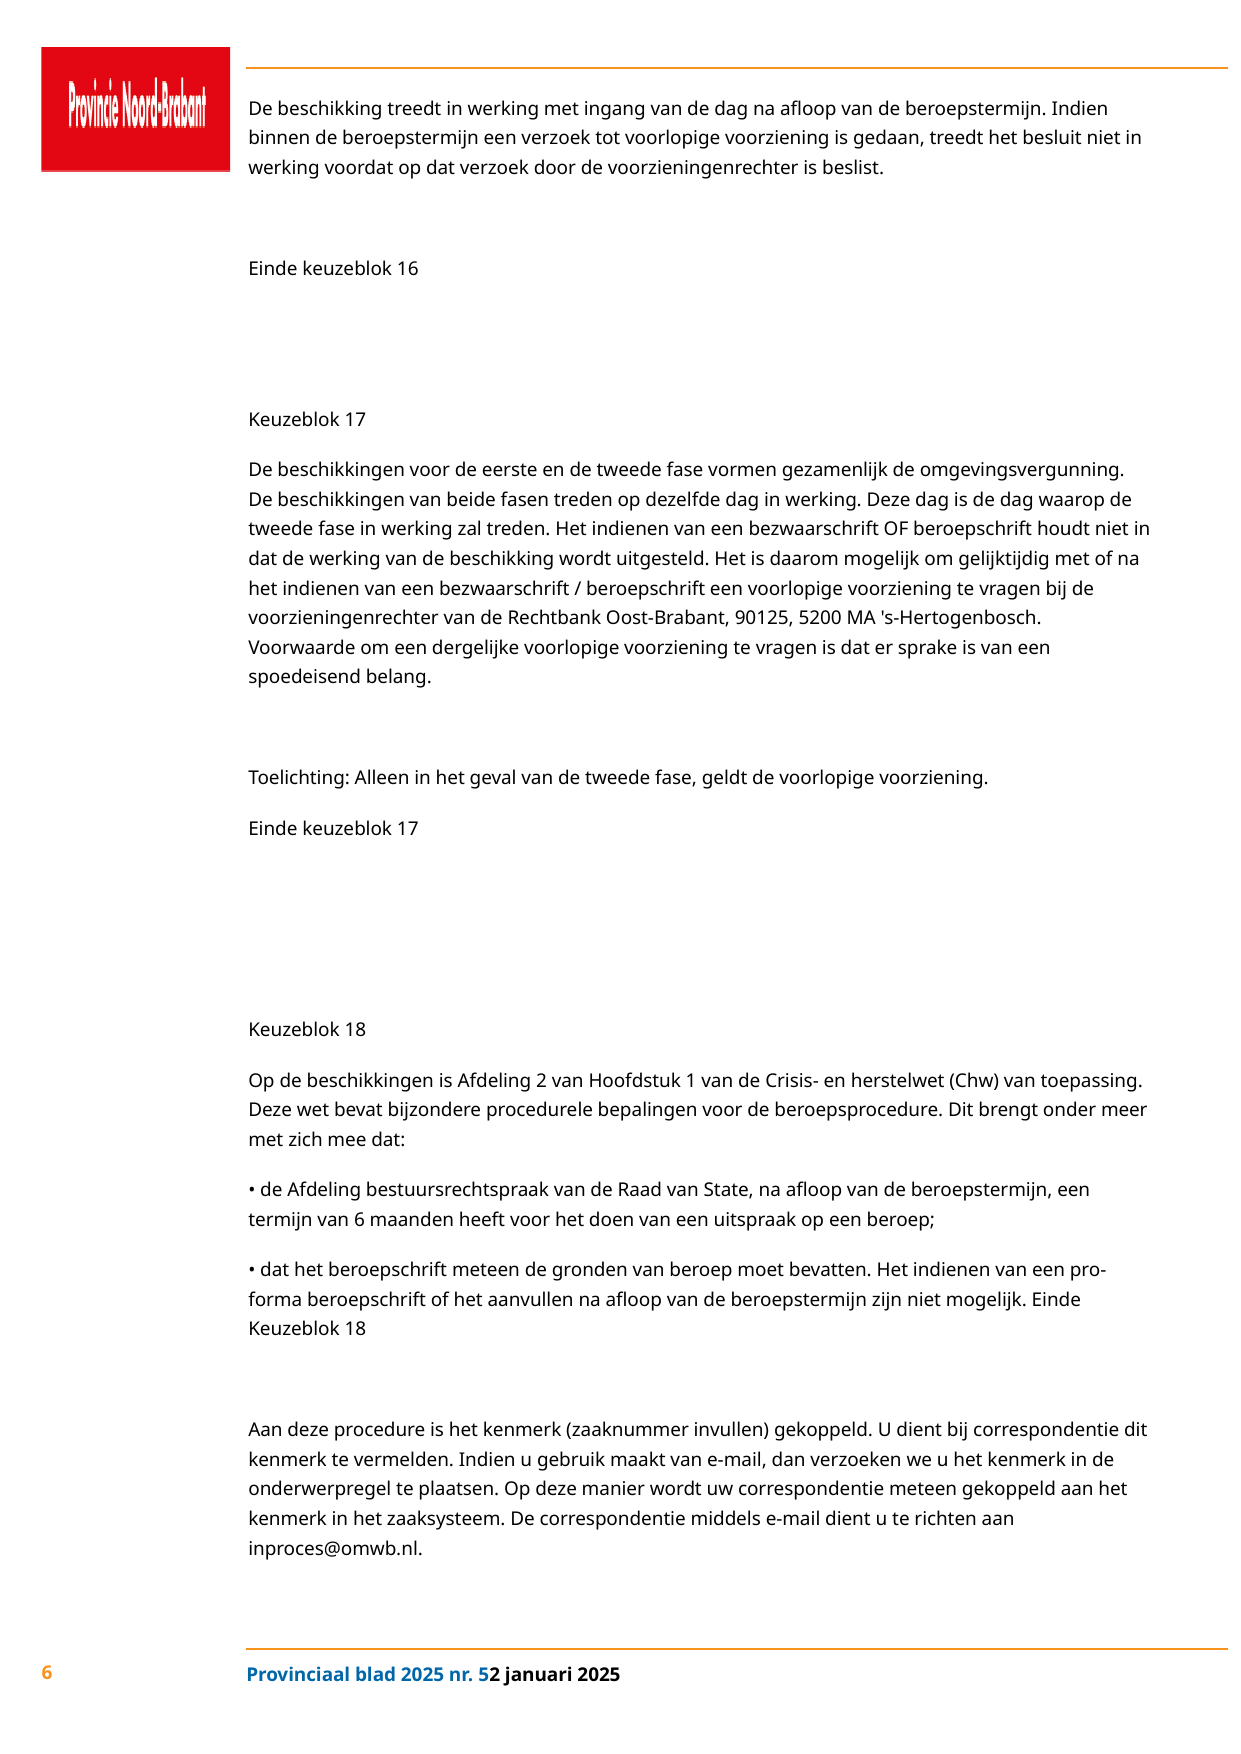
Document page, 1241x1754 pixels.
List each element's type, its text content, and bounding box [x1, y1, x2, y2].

text De beschikkingen voor de eerste en de tweede fase vormen gezamenlijk de omgevingsvergunning. De beschikkingen van beide fasen treden op dezelfde dag in werking. Deze dag is de dag waarop de tweede fase in werking zal treden. Het indienen van een bezwaarschrift OF beroepschrift houdt niet in dat de werking van de beschikking wordt uitgesteld. Het is daarom mogelijk om gelijktijdig met of na het indienen van een bezwaarschrift / beroepschrift een voorlopige voorziening te vragen bij de voorzieningenrechter van de Rechtbank Oost-Brabant, 90125, 5200 MA 's-Hertogenbosch. Voorwaarde om een dergelijke voorlopige voorziening te vragen is dat er sprake is van een spoedeisend belang. [248, 456, 1152, 689]
text • de Afdeling bestuursrechtspraak van de Raad van State, na afloop van de beroepstermijn, een termijn van 6 maanden heeft voor het doen van een uitspraak op een beroep; [248, 1176, 1152, 1232]
text Keuzeblok 18 [248, 1016, 1152, 1042]
text Keuzeblok 17 [248, 406, 1152, 432]
text Op de beschikkingen is Afdeling 2 van Hoofdstuk 1 van de Crisis- en herstelwet (Chw) van toepassing. Deze wet bevat bijzondere procedurele bepalingen voor de beroepsprocedure. Dit brengt onder meer met zich mee dat: [248, 1067, 1152, 1152]
text Toelichting: Alleen in het geval van de tweede fase, geldt de voorlopige voorziening. [248, 764, 1152, 790]
picture [41, 47, 231, 172]
text Aan deze procedure is het kenmerk (zaaknummer invullen) gekoppeld. U dient bij correspondentie dit kenmerk te vermelden. Indien u gebruik maakt van e-mail, dan verzoeken we u het kenmerk in de onderwerpregel te plaatsen. Op deze manier wordt uw correspondentie meteen gekoppeld aan het kenmerk in het zaaksysteem. De correspondentie middels e-mail dient u te richten aan inproces@omwb.nl. [248, 1416, 1152, 1561]
text De beschikking treedt in werking met ingang van de dag na afloop van de beroepstermijn. Indien binnen de beroepstermijn een verzoek tot voorlopige voorziening is gedaan, treedt het besluit niet in werking voordat op dat verzoek door de voorzieningenrechter is beslist. [248, 95, 1152, 180]
text • dat het beroepschrift meteen de gronden van beroep moet bevatten. Het indienen van een pro-forma beroepschrift of het aanvullen na afloop van de beroepstermijn zijn niet mogelijk. Einde Keuzeblok 18 [248, 1256, 1152, 1341]
text Einde keuzeblok 17 [248, 815, 1152, 841]
text Einde keuzeblok 16 [248, 255, 1152, 281]
